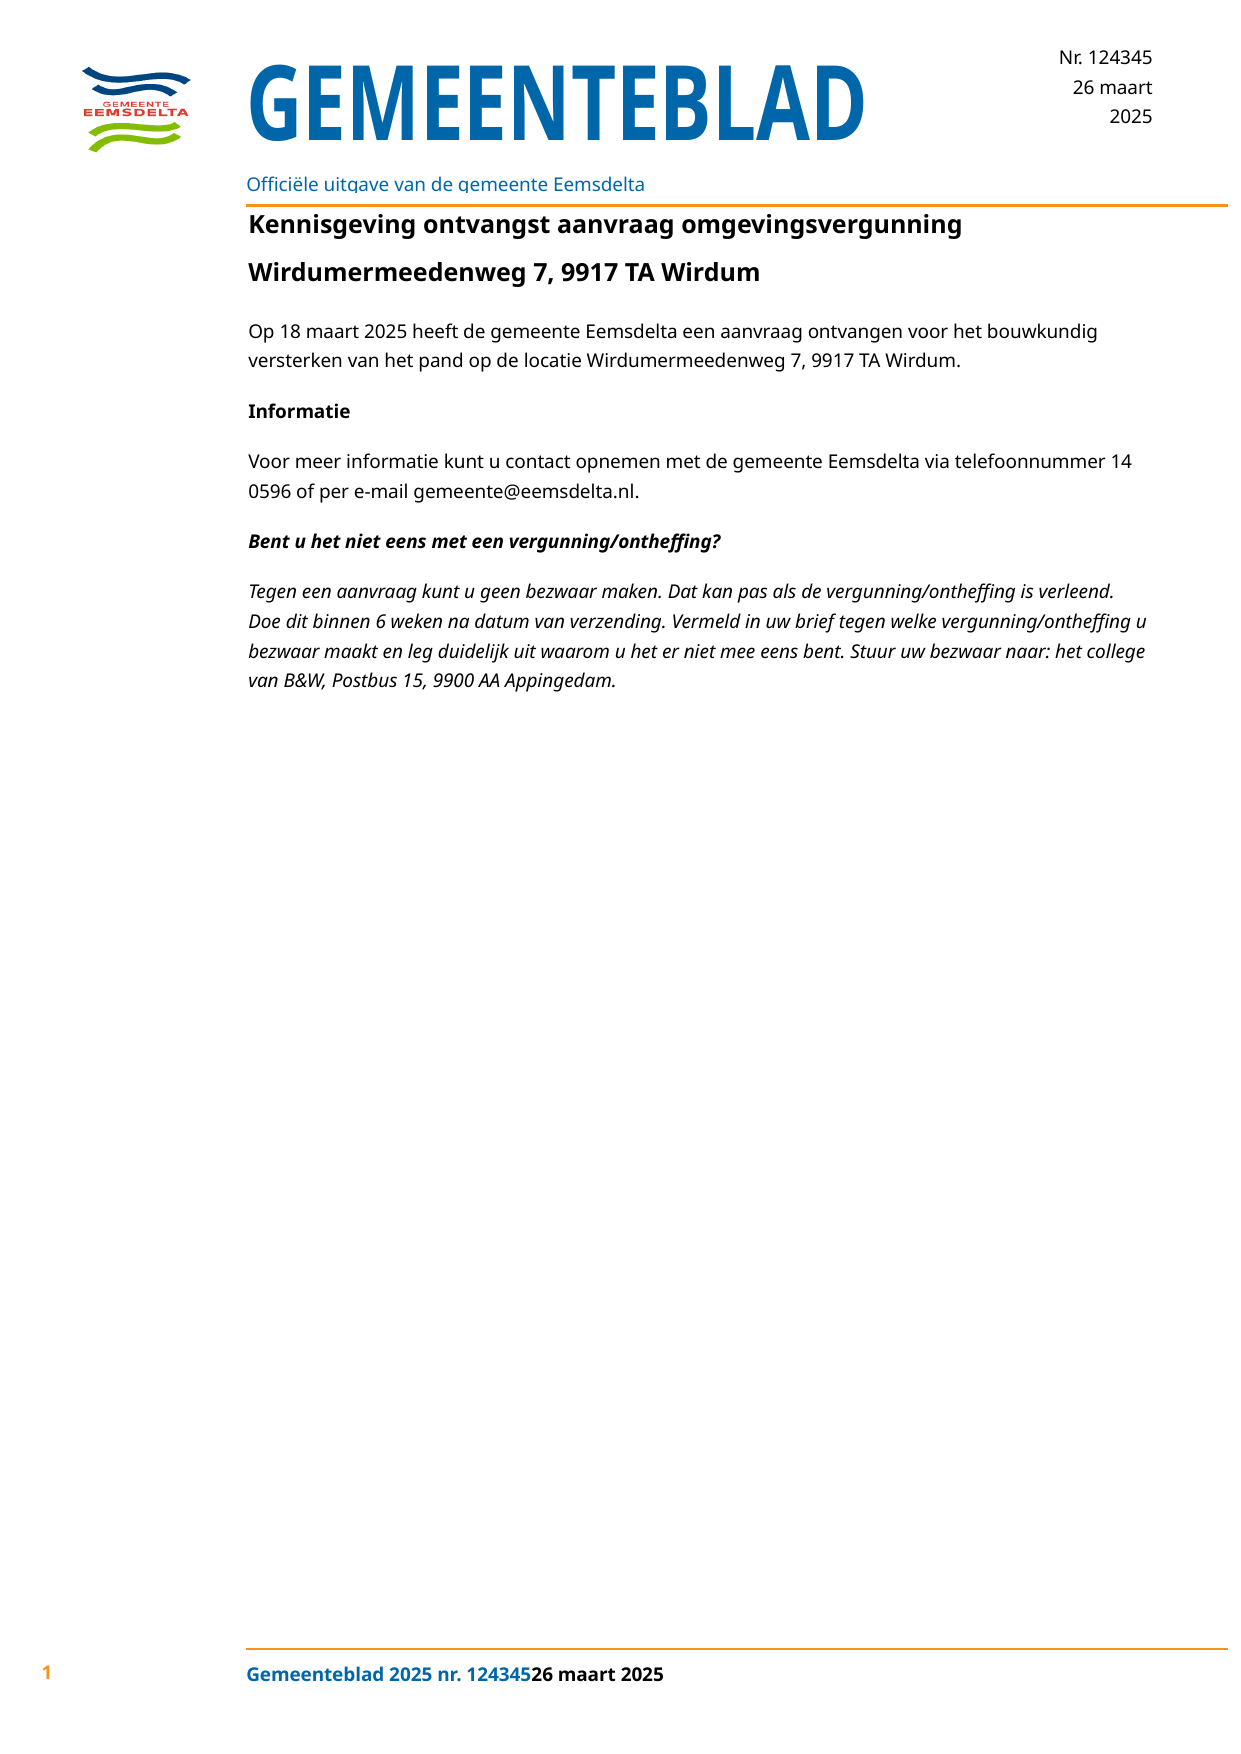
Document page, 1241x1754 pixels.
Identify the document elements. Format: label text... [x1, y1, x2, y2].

text Tegen een aanvraag kunt u geen bezwaar maken. Dat kan pas als de vergunning/ontheffing is verleend. Doe dit binnen 6 weken na datum van verzending. Vermeld in uw brief tegen welke vergunning/ontheffing u bezwaar maakt en leg duidelijk uit waarom u het er niet mee eens bent. Stuur uw bezwaar naar: het college van B&W, Postbus 15, 9900 AA Appingedam. [248, 579, 1152, 693]
text Kennisgeving ontvangst aanvraag omgevingsvergunning Wirdumermeedenweg 7, 9917 TA Wirdum [248, 207, 1152, 288]
picture [41, 47, 231, 172]
text Voor meer informatie kunt u contact opnemen met de gemeente Eemsdelta via telefoonnummer 14 0596 of per e-mail gemeente@eemsdelta.nl. [248, 448, 1152, 504]
text Bent u het niet eens met een vergunning/ontheffing? [248, 528, 1152, 554]
text Op 18 maart 2025 heeft de gemeente Eemsdelta een aanvraag ontvangen voor het bouwkundig versterken van het pand op de locatie Wirdumermeedenweg 7, 9917 TA Wirdum. [248, 318, 1152, 373]
text Informatie [248, 398, 1152, 424]
